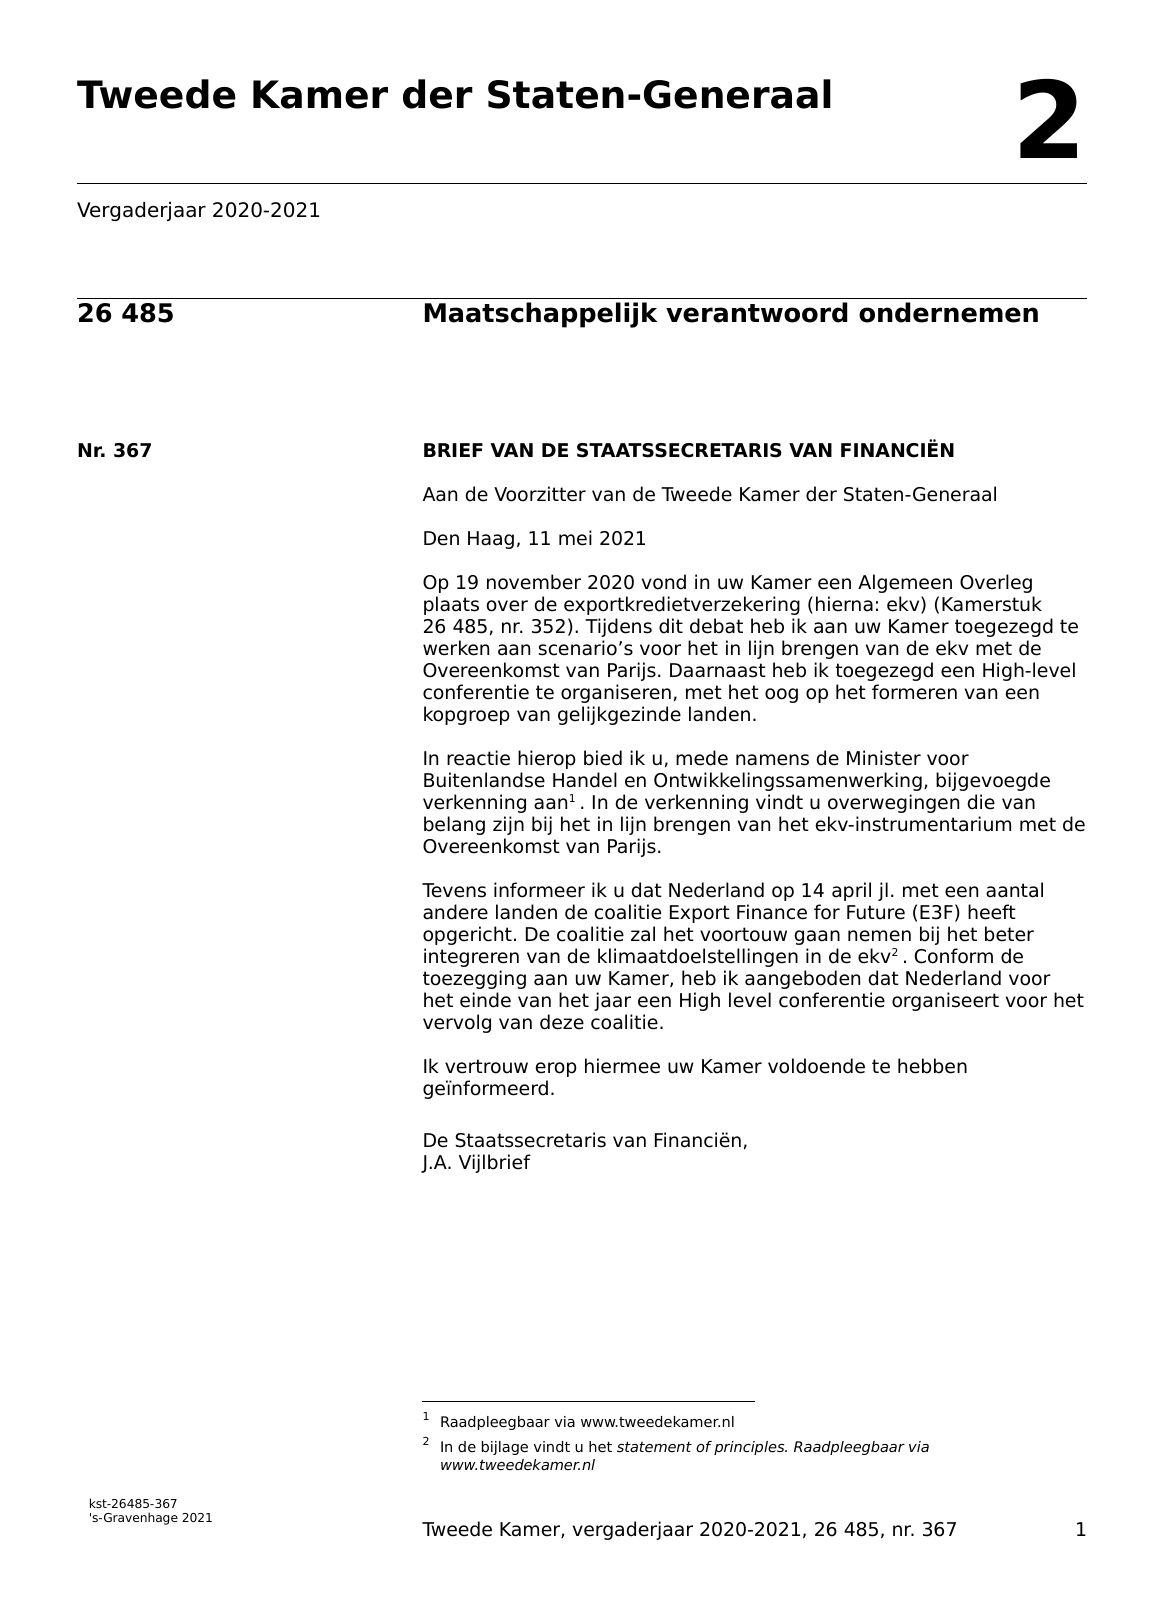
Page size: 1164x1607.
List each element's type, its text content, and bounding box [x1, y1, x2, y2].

subtitle Nr. 367 BRIEF VAN DE STAATSSECRETARIS VAN FINANCIËN [77, 440, 1087, 462]
text Raadpleegbaar via www.tweedekamer.nl [422, 1410, 1087, 1432]
text De Staatssecretaris van Financiën, J.A. Vijlbrief [422, 1130, 1087, 1174]
text Tevens informeer ik u dat Nederland op 14 april jl. met een aantal andere landen de coalitie Export Finance for Future (E3F) heeft opgericht. De coalitie zal het voortouw gaan nemen bij het beter integreren van de klimaatdoelstellingen in de ekv. Conform de toezegging aan uw Kamer, heb ik aangeboden dat Nederland voor het einde van het jaar een High level conferentie organiseert voor het vervolg van deze coalitie. [422, 880, 1087, 1034]
subtitle 26 485 Maatschappelijk verantwoord ondernemen [77, 299, 1087, 329]
table_cell Vergaderjaar 2020-2021 [77, 184, 1087, 298]
table_header Tweede Kamer der Staten-Generaal [77, 59, 886, 183]
text 's-Gravenhage 2021 [88, 1511, 323, 1525]
table_header 2 [886, 59, 1087, 183]
text Den Haag, 11 mei 2021 [422, 528, 1087, 550]
text In reactie hierop bied ik u, mede namens de Minister voor Buitenlandse Handel en Ontwikkelingssamenwerking, bijgevoegde verkenning aan. In de verkenning vindt u overwegingen die van belang zijn bij het in lijn brengen van het ekv-instrumentarium met de Overeenkomst van Parijs. [422, 748, 1087, 858]
text Aan de Voorzitter van de Tweede Kamer der Staten-Generaal [422, 484, 1087, 506]
text Ik vertrouw erop hiermee uw Kamer voldoende te hebben geïnformeerd. [422, 1056, 1087, 1100]
text Op 19 november 2020 vond in uw Kamer een Algemeen Overleg plaats over de exportkredietverzekering (hierna: ekv) (Kamerstuk 26 485, nr. 352). Tijdens dit debat heb ik aan uw Kamer toegezegd te werken aan scenario’s voor het in lijn brengen van de ekv met de Overeenkomst van Parijs. Daarnaast heb ik toegezegd een High-level conferentie te organiseren, met het oog op het formeren van een kopgroep van gelijkgezinde landen. [422, 572, 1087, 726]
text kst-26485-367 [88, 1497, 323, 1511]
text In de bijlage vindt u het statement of principles. Raadpleegbaar via www.tweedekamer.nl [422, 1435, 1087, 1474]
